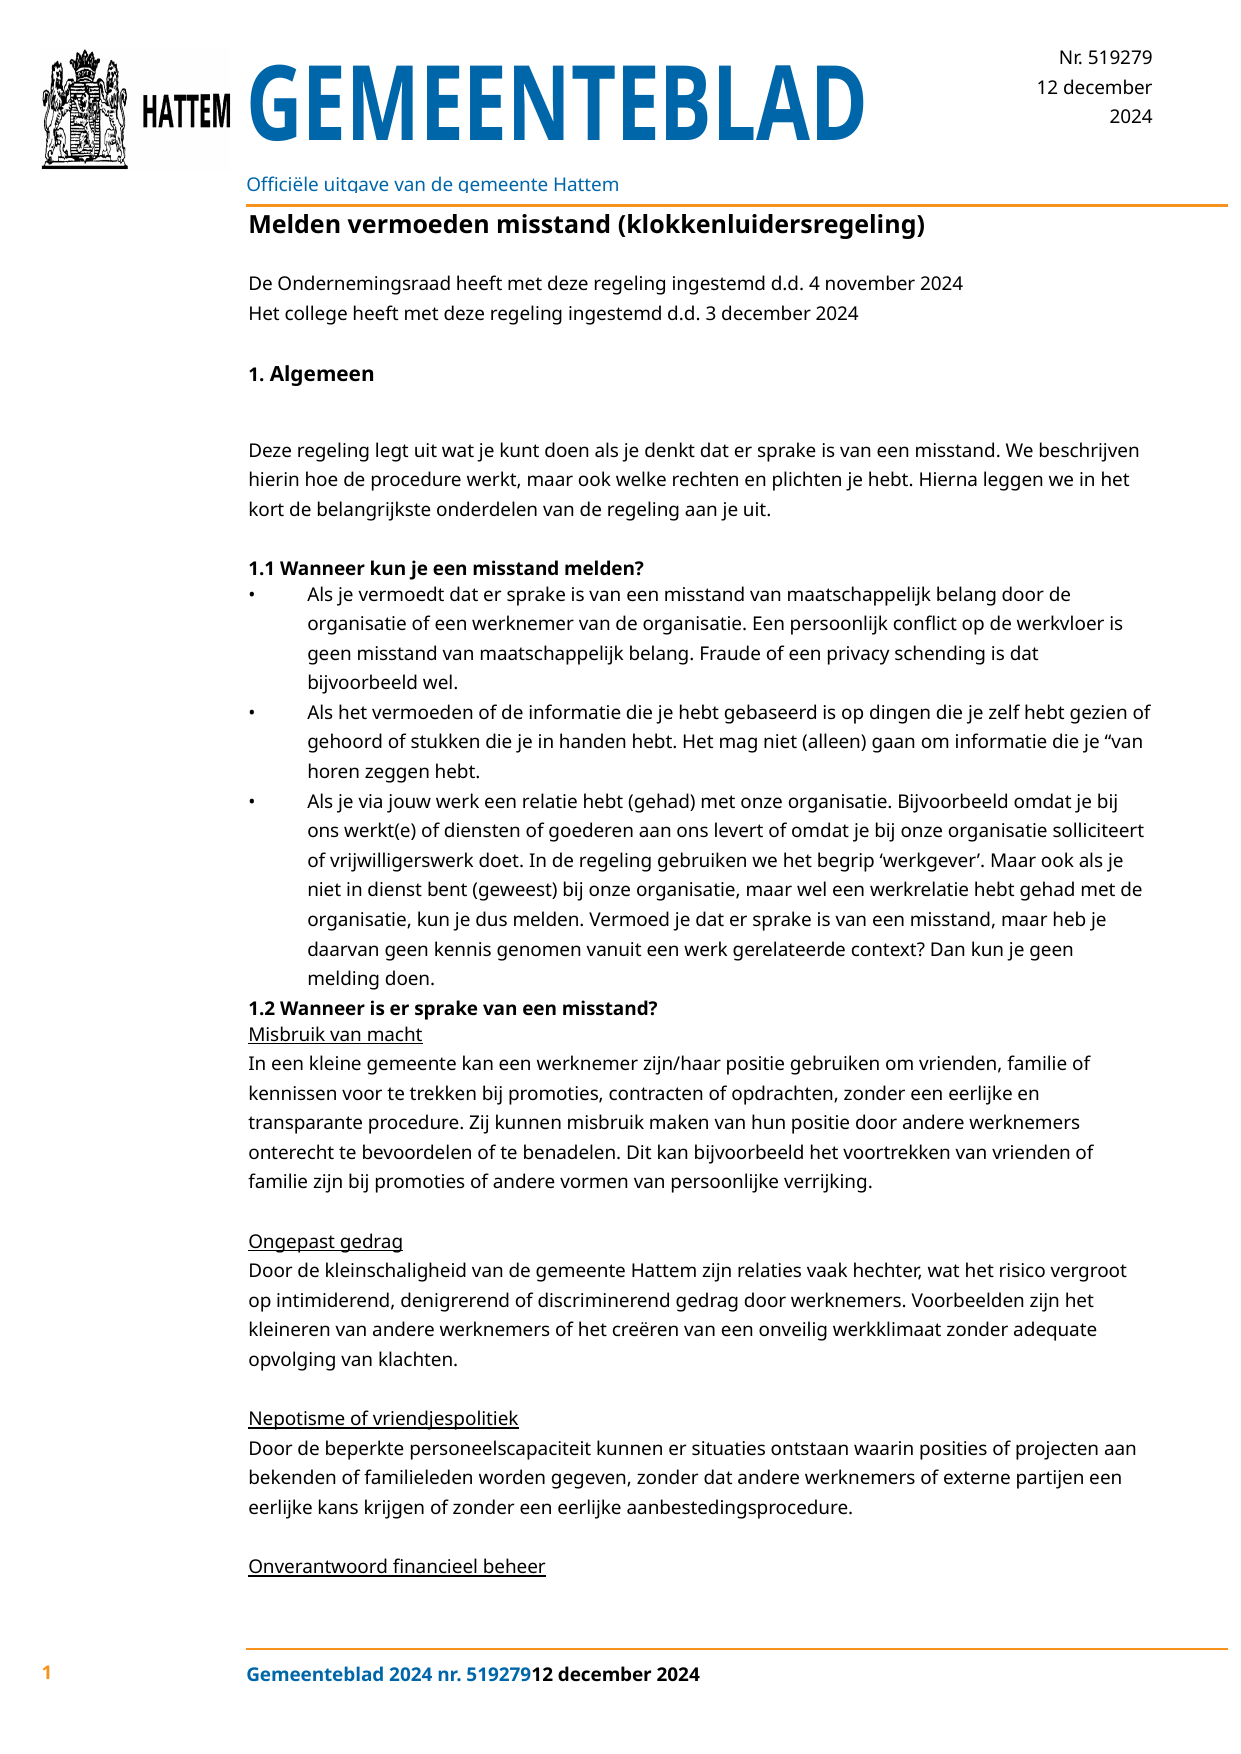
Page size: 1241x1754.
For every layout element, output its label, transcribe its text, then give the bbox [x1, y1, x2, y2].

text Melden vermoeden misstand (klokkenluidersregeling) [248, 207, 1152, 241]
text In een kleine gemeente kan een werknemer zijn/haar positie gebruiken om vrienden, familie of kennissen voor te trekken bij promoties, contracten of opdrachten, zonder een eerlijke en transparante procedure. Zij kunnen misbruik maken van hun positie door andere werknemers onterecht te bevoordelen of te benadelen. Dit kan bijvoorbeeld het voortrekken van vrienden of familie zijn bij promoties of andere vormen van persoonlijke verrijking. [248, 1050, 1152, 1194]
text De Ondernemingsraad heeft met deze regeling ingestemd d.d. 4 november 2024 [248, 270, 1152, 296]
text Nepotisme of vriendjespolitiek [248, 1405, 1152, 1431]
text 1.2 Wanneer is er sprake van een misstand? [248, 995, 1152, 1021]
text Misbruik van macht [248, 1021, 1152, 1046]
text Door de kleinschaligheid van de gemeente Hattem zijn relaties vaak hechter, wat het risico vergroot op intimiderend, denigrerend of discriminerend gedrag door werknemers. Voorbeelden zijn het kleineren van andere werknemers of het creëren van een onveilig werkklimaat zonder adequate opvolging van klachten. [248, 1257, 1152, 1372]
text Ongepast gedrag [248, 1228, 1152, 1253]
list Als het vermoeden of de informatie die je hebt gebaseerd is op dingen die je zelf hebt gezien of gehoord of stukken die je in handen hebt. Het mag niet (alleen) gaan om informatie die je “van horen zeggen hebt. [248, 699, 1152, 784]
text Door de beperkte personeelscapaciteit kunnen er situaties ontstaan waarin posities of projecten aan bekenden of familieleden worden gegeven, zonder dat andere werknemers of externe partijen een eerlijke kans krijgen of zonder een eerlijke aanbestedingsprocedure. [248, 1435, 1152, 1520]
text Deze regeling legt uit wat je kunt doen als je denkt dat er sprake is van een misstand. We beschrijven hierin hoe de procedure werkt, maar ook welke rechten en plichten je hebt. Hierna leggen we in het kort de belangrijkste onderdelen van de regeling aan je uit. [248, 437, 1152, 522]
list Als je vermoedt dat er sprake is van een misstand van maatschappelijk belang door de organisatie of een werknemer van de organisatie. Een persoonlijk conflict op de werkvloer is geen misstand van maatschappelijk belang. Fraude of een privacy schending is dat bijvoorbeeld wel. [248, 581, 1152, 695]
text Het college heeft met deze regeling ingestemd d.d. 3 december 2024 [248, 300, 1152, 326]
text 1. Algemeen [248, 359, 1152, 387]
text Onverantwoord financieel beheer [248, 1553, 1152, 1579]
list Als je via jouw werk een relatie hebt (gehad) met onze organisatie. Bijvoorbeeld omdat je bij ons werkt(e) of diensten of goederen aan ons levert of omdat je bij onze organisatie solliciteert of vrijwilligerswerk doet. In de regeling gebruiken we het begrip ‘werkgever’. Maar ook als je niet in dienst bent (geweest) bij onze organisatie, maar wel een werkrelatie hebt gehad met de organisatie, kun je dus melden. Vermoed je dat er sprake is van een misstand, maar heb je daarvan geen kennis genomen vanuit een werk gerelateerde context? Dan kun je geen melding doen. [248, 788, 1152, 991]
picture [41, 47, 231, 172]
text 1.1 Wanneer kun je een misstand melden? [248, 555, 1152, 581]
